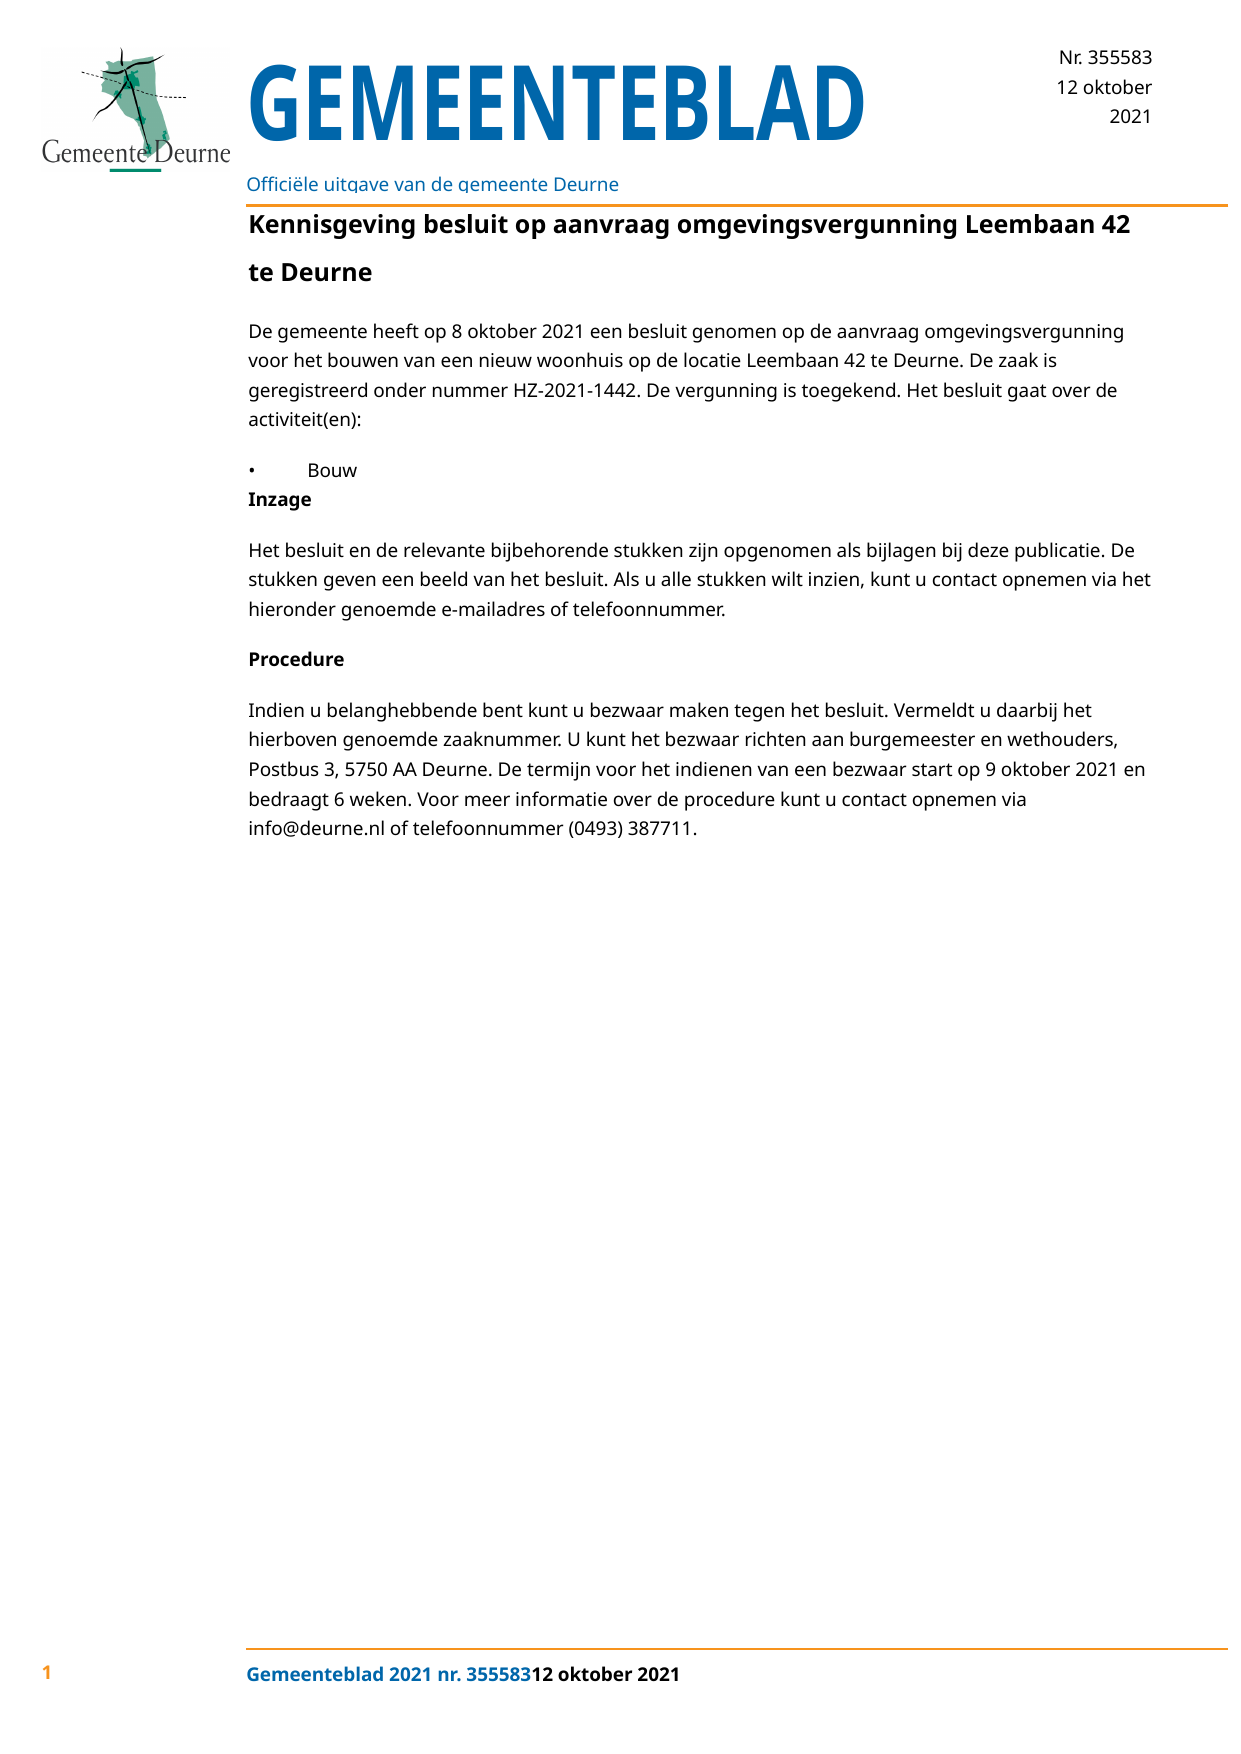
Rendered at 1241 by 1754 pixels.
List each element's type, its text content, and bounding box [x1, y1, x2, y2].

text Kennisgeving besluit op aanvraag omgevingsvergunning Leembaan 42 te Deurne [248, 207, 1152, 288]
text Inzage [248, 487, 1152, 512]
text Indien u belanghebbende bent kunt u bezwaar maken tegen het besluit. Vermeldt u daarbij het hierboven genoemde zaaknummer. U kunt het bezwaar richten aan burgemeester en wethouders, Postbus 3, 5750 AA Deurne. De termijn voor het indienen van een bezwaar start op 9 oktober 2021 en bedraagt 6 weken. Voor meer informatie over de procedure kunt u contact opnemen via info@deurne.nl of telefoonnummer (0493) 387711. [248, 697, 1152, 841]
picture [41, 47, 231, 172]
list Bouw [248, 457, 1152, 483]
text Procedure [248, 647, 1152, 672]
text De gemeente heeft op 8 oktober 2021 een besluit genomen op de aanvraag omgevingsvergunning voor het bouwen van een nieuw woonhuis op de locatie Leembaan 42 te Deurne. De zaak is geregistreerd onder nummer HZ-2021-1442. De vergunning is toegekend. Het besluit gaat over de activiteit(en): [248, 318, 1152, 432]
text Het besluit en de relevante bijbehorende stukken zijn opgenomen als bijlagen bij deze publicatie. De stukken geven een beeld van het besluit. Als u alle stukken wilt inzien, kunt u contact opnemen via het hieronder genoemde e-mailadres of telefoonnummer. [248, 537, 1152, 622]
